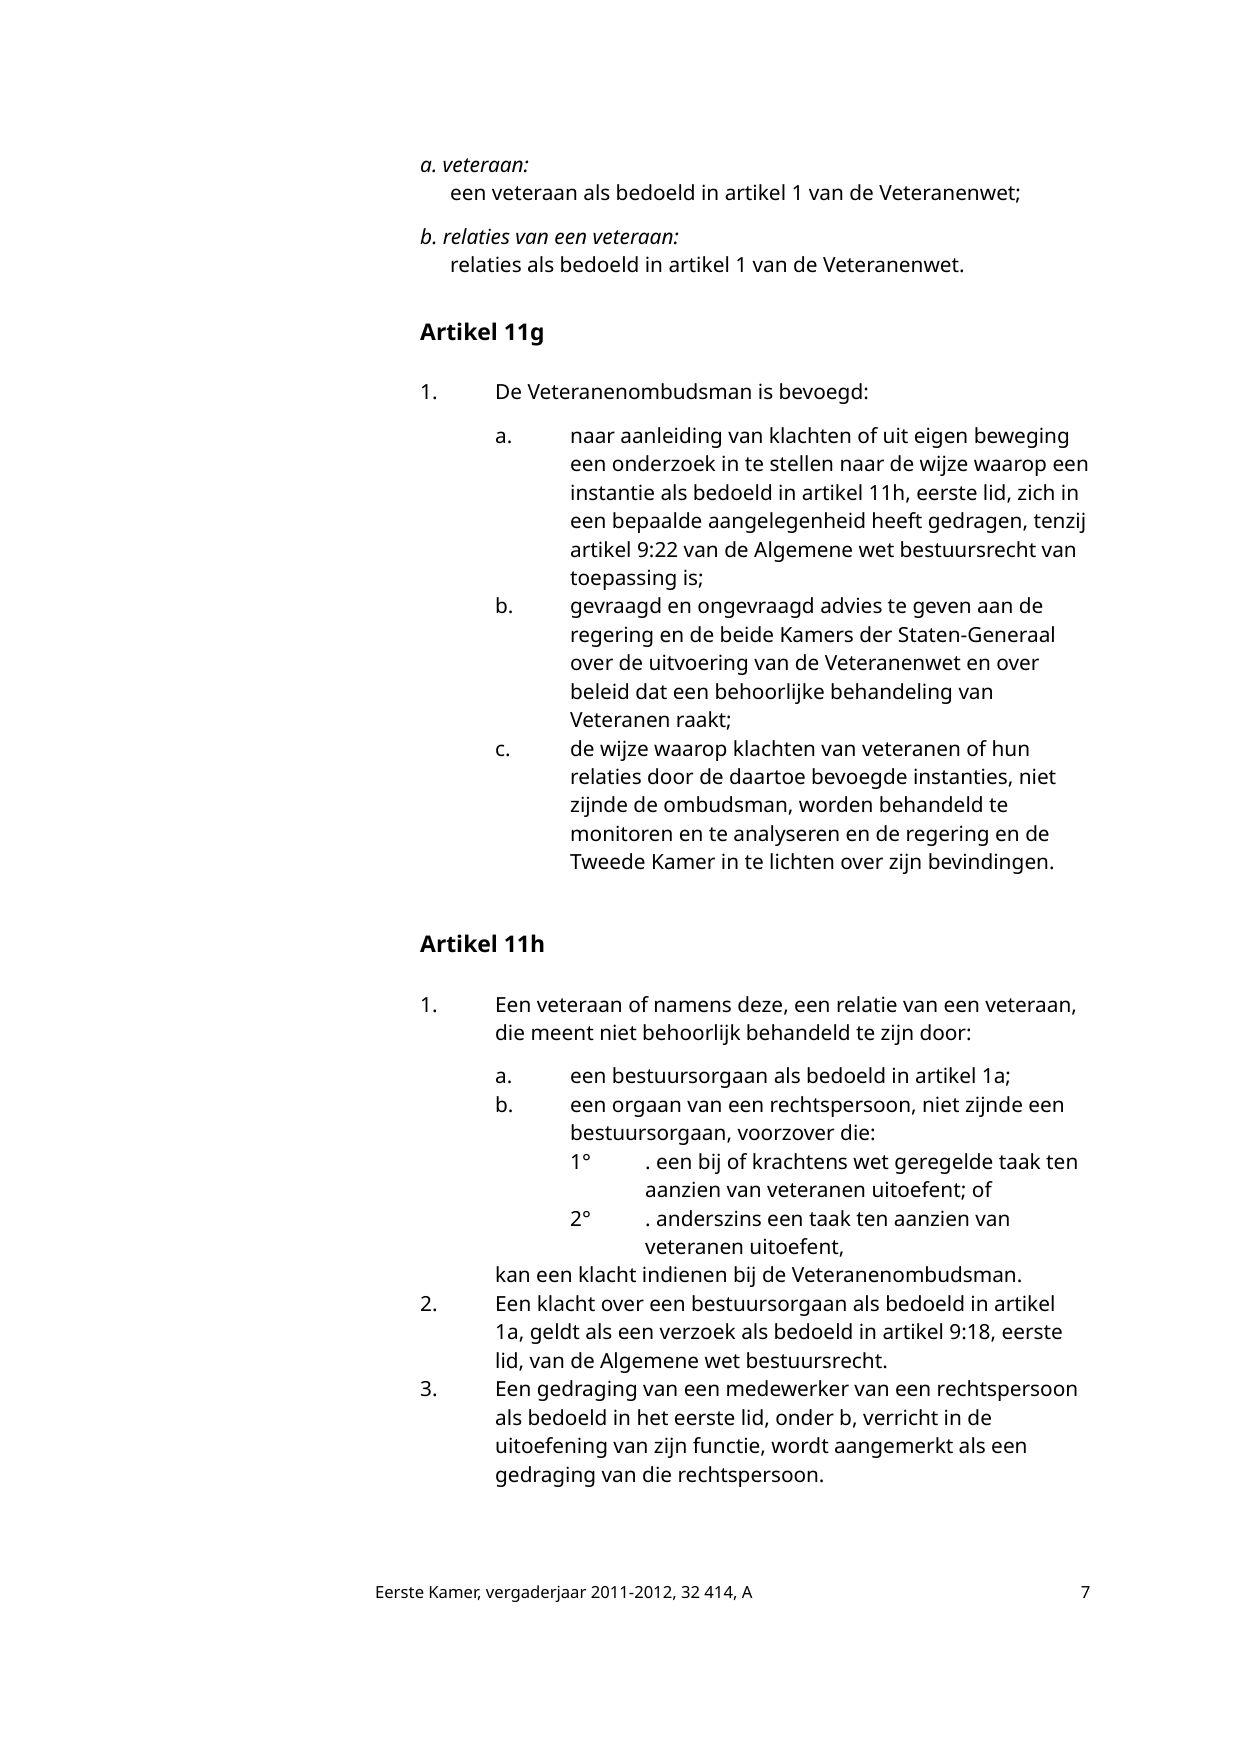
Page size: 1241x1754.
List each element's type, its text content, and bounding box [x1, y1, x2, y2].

list . een bij of krachtens wet geregelde taak ten aanzien van veteranen uitoefent; of [570, 1147, 1090, 1204]
list de wijze waarop klachten van veteranen of hun relaties door de daartoe bevoegde instanties, niet zijnde de ombudsman, worden behandeld te monitoren en te analyseren en de regering en de Tweede Kamer in te lichten over zijn bevindingen. [495, 734, 1090, 876]
list Een veteraan of namens deze, een relatie van een veteraan, die meent niet behoorlijk behandeld te zijn door: [420, 990, 1090, 1047]
list De Veteranenombudsman is bevoegd: [420, 377, 1090, 406]
text een veteraan als bedoeld in artikel 1 van de Veteranenwet; [450, 178, 1090, 207]
list gevraagd en ongevraagd advies te geven aan de regering en de beide Kamers der Staten-Generaal over de uitvoering van de Veteranenwet en over beleid dat een behoorlijke behandeling van Veteranen raakt; [495, 592, 1090, 734]
list een orgaan van een rechtspersoon, niet zijnde een bestuursorgaan, voorzover die: [495, 1090, 1090, 1147]
subtitle Artikel 11h [420, 928, 1090, 960]
text relaties als bedoeld in artikel 1 van de Veteranenwet. [450, 250, 1090, 279]
list een bestuursorgaan als bedoeld in artikel 1a; [495, 1062, 1090, 1090]
list Een gedraging van een medewerker van een rechtspersoon als bedoeld in het eerste lid, onder b, verricht in de uitoefening van zijn functie, wordt aangemerkt als een gedraging van die rechtspersoon. [420, 1374, 1090, 1488]
text a. veteraan: [420, 150, 1090, 178]
text b. relaties van een veteraan: [420, 222, 1090, 250]
list naar aanleiding van klachten of uit eigen beweging een onderzoek in te stellen naar de wijze waarop een instantie als bedoeld in artikel 11h, eerste lid, zich in een bepaalde aangelegenheid heeft gedragen, tenzij artikel 9:22 van de Algemene wet bestuursrecht van toepassing is; [495, 421, 1090, 592]
subtitle Artikel 11g [420, 316, 1090, 347]
list Een klacht over een bestuursorgaan als bedoeld in artikel 1a, geldt als een verzoek als bedoeld in artikel 9:18, eerste lid, van de Algemene wet bestuursrecht. [420, 1289, 1090, 1374]
list . anderszins een taak ten aanzien van veteranen uitoefent, [570, 1204, 1090, 1261]
list kan een klacht indienen bij de Veteranenombudsman. [420, 1261, 1090, 1289]
